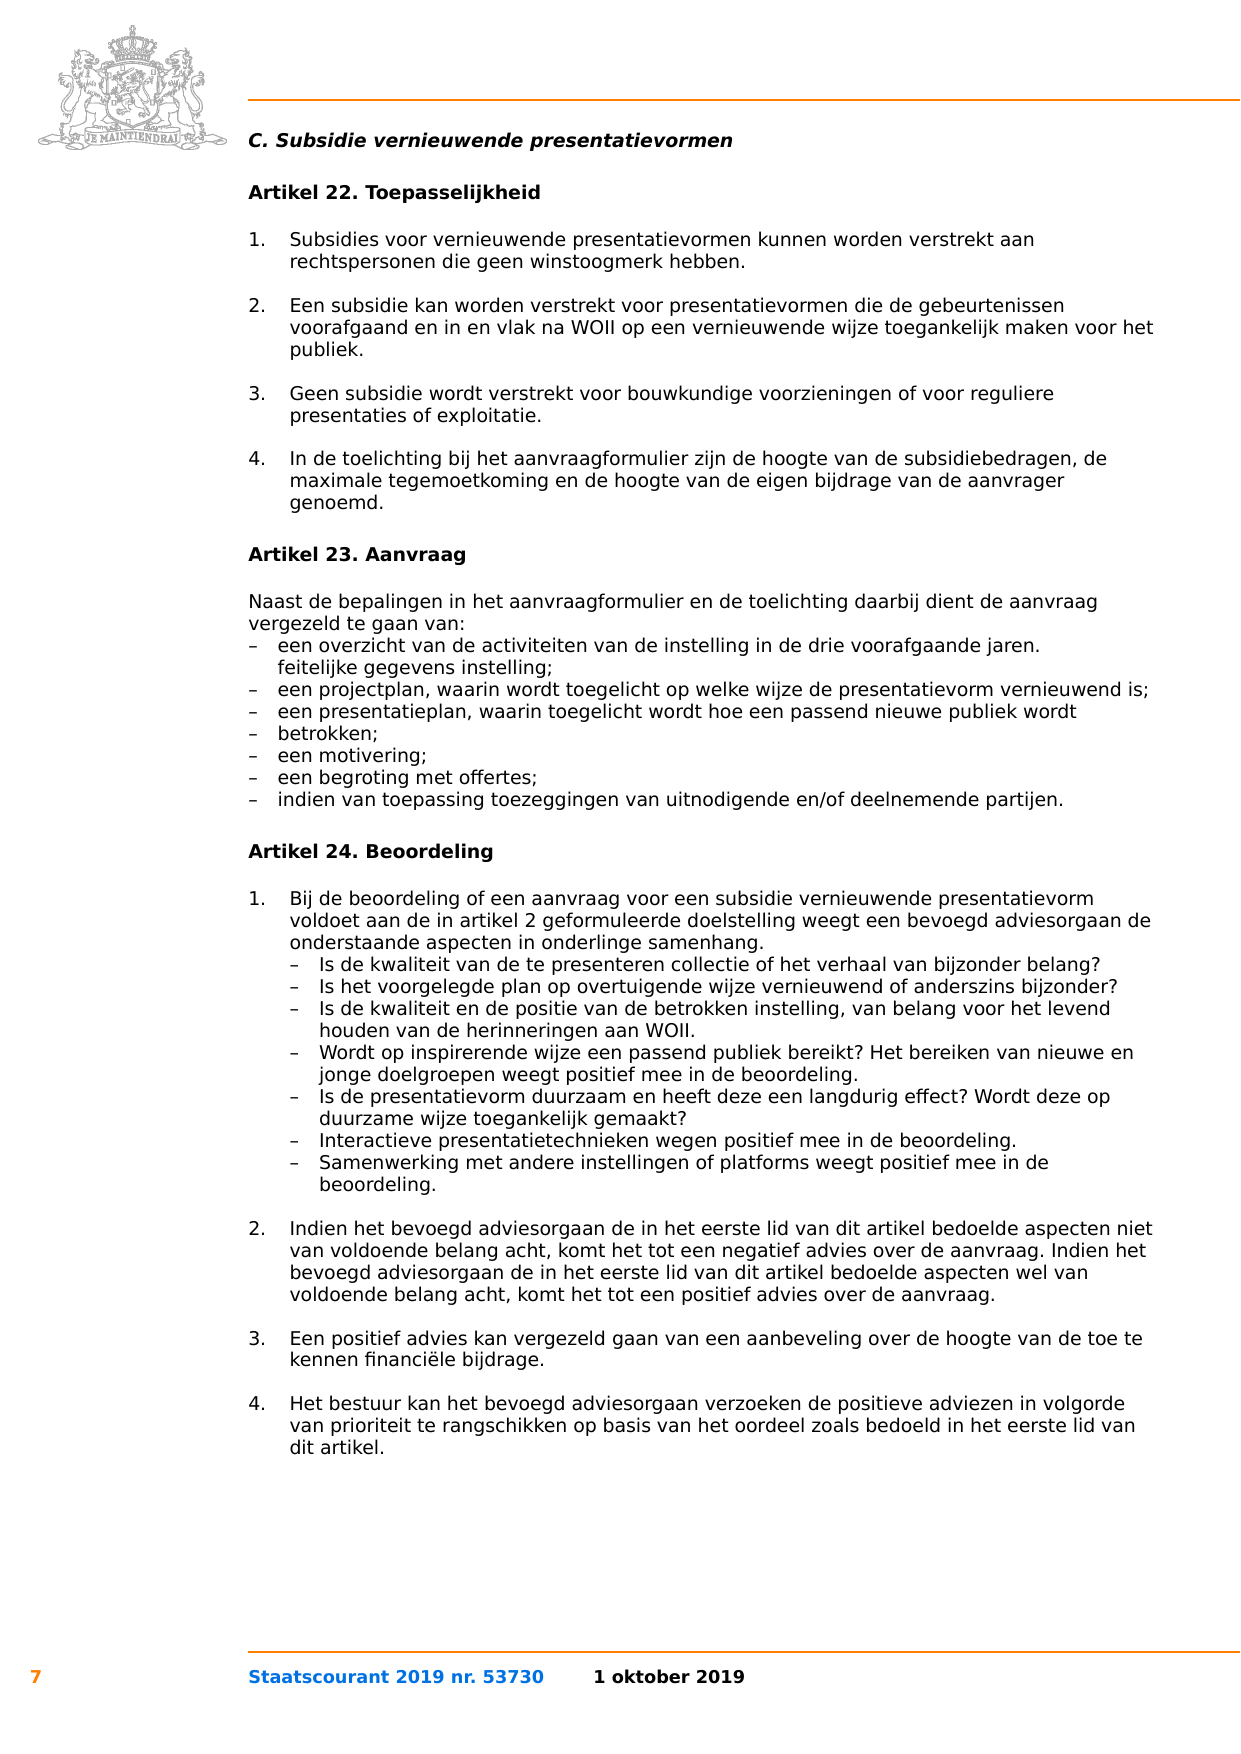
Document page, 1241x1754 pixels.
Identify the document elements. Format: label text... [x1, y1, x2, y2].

text Naast de bepalingen in het aanvraagformulier en de toelichting daarbij dient de aanvraag vergezeld te gaan van: [248, 591, 1163, 635]
subtitle Artikel 22. Toepasselijkheid [248, 182, 1163, 204]
text feitelijke gegevens instelling; [277, 657, 1163, 679]
text 1. Subsidies voor vernieuwende presentatievormen kunnen worden verstrekt aan rechtspersonen die geen winstoogmerk hebben. [248, 229, 1163, 273]
text – Samenwerking met andere instellingen of platforms weegt positief mee in de beoordeling. [289, 1152, 1163, 1196]
text 3. Een positief advies kan vergezeld gaan van een aanbeveling over de hoogte van de toe te kennen financiële bijdrage. [248, 1327, 1163, 1371]
text – een presentatieplan, waarin toegelicht wordt hoe een passend nieuwe publiek wordt [248, 701, 1163, 723]
picture [38, 25, 227, 150]
subtitle Artikel 24. Beoordeling [248, 841, 1163, 863]
text – betrokken; [248, 723, 1163, 745]
text – een begroting met offertes; [248, 767, 1163, 789]
text 4. In de toelichting bij het aanvraagformulier zijn de hoogte van de subsidiebedragen, de maximale tegemoetkoming en de hoogte van de eigen bijdrage van de aanvrager genoemd. [248, 448, 1163, 514]
text 2. Indien het bevoegd adviesorgaan de in het eerste lid van dit artikel bedoelde aspecten niet van voldoende belang acht, komt het tot een negatief advies over de aanvraag. Indien het bevoegd adviesorgaan de in het eerste lid van dit artikel bedoelde aspecten wel van voldoende belang acht, komt het tot een positief advies over de aanvraag. [248, 1218, 1163, 1306]
subtitle C. Subsidie vernieuwende presentatievormen [248, 130, 1163, 152]
text – Wordt op inspirerende wijze een passend publiek bereikt? Het bereiken van nieuwe en jonge doelgroepen weegt positief mee in de beoordeling. [289, 1042, 1163, 1086]
text – een projectplan, waarin wordt toegelicht op welke wijze de presentatievorm vernieuwend is; [248, 679, 1163, 701]
text 4. Het bestuur kan het bevoegd adviesorgaan verzoeken de positieve adviezen in volgorde van prioriteit te rangschikken op basis van het oordeel zoals bedoeld in het eerste lid van dit artikel. [248, 1393, 1163, 1459]
subtitle Artikel 23. Aanvraag [248, 544, 1163, 566]
text – Is de kwaliteit van de te presenteren collectie of het verhaal van bijzonder belang? [289, 954, 1163, 976]
text – Is de presentatievorm duurzaam en heeft deze een langdurig effect? Wordt deze op duurzame wijze toegankelijk gemaakt? [289, 1086, 1163, 1130]
text 3. Geen subsidie wordt verstrekt voor bouwkundige voorzieningen of voor reguliere presentaties of exploitatie. [248, 382, 1163, 426]
text 1. Bij de beoordeling of een aanvraag voor een subsidie vernieuwende presentatievorm voldoet aan de in artikel 2 geformuleerde doelstelling weegt een bevoegd adviesorgaan de onderstaande aspecten in onderlinge samenhang. [248, 888, 1163, 954]
text – een motivering; [248, 745, 1163, 767]
text – Is het voorgelegde plan op overtuigende wijze vernieuwend of anderszins bijzonder? [289, 976, 1163, 998]
text 2. Een subsidie kan worden verstrekt voor presentatievormen die de gebeurtenissen voorafgaand en in en vlak na WOII op een vernieuwende wijze toegankelijk maken voor het publiek. [248, 295, 1163, 361]
text – een overzicht van de activiteiten van de instelling in de drie voorafgaande jaren. [248, 635, 1163, 657]
text – Interactieve presentatietechnieken wegen positief mee in de beoordeling. [289, 1130, 1163, 1152]
text – indien van toepassing toezeggingen van uitnodigende en/of deelnemende partijen. [248, 789, 1163, 811]
text – Is de kwaliteit en de positie van de betrokken instelling, van belang voor het levend houden van de herinneringen aan WOII. [289, 998, 1163, 1042]
